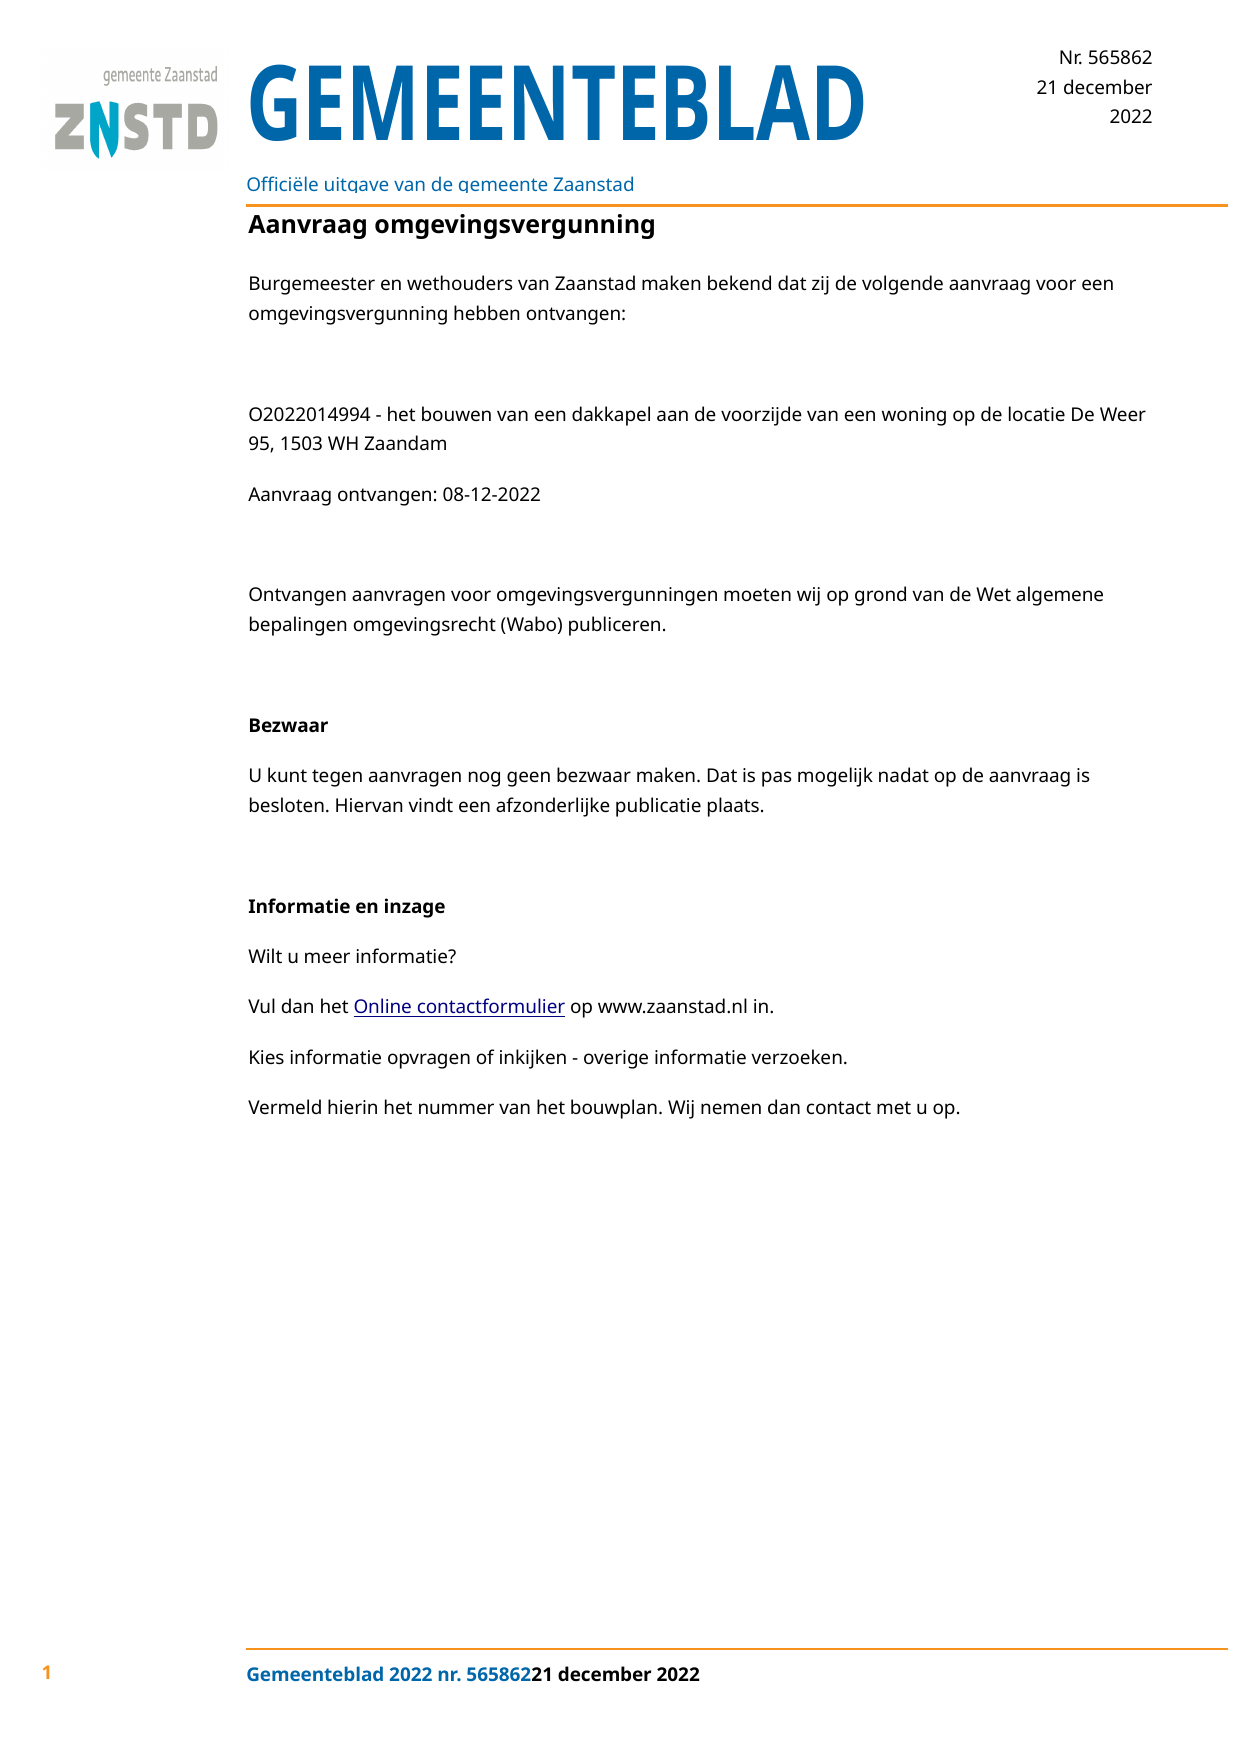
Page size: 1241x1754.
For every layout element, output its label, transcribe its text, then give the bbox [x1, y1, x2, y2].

text U kunt tegen aanvragen nog geen bezwaar maken. Dat is pas mogelijk nadat op de aanvraag is besloten. Hiervan vindt een afzonderlijke publicatie plaats. [248, 762, 1152, 818]
text Aanvraag omgevingsvergunning [248, 207, 1152, 241]
text Aanvraag ontvangen: 08-12-2022 [248, 481, 1152, 506]
text Informatie en inzage [248, 893, 1152, 918]
picture [41, 47, 231, 172]
text Vul dan het Online contactformulier op www.zaanstad.nl in. [248, 994, 1152, 1019]
text Wilt u meer informatie? [248, 943, 1152, 969]
text O2022014994 - het bouwen van een dakkapel aan de voorzijde van een woning op de locatie De Weer 95, 1503 WH Zaandam [248, 401, 1152, 456]
text Vermeld hierin het nummer van het bouwplan. Wij nemen dan contact met u op. [248, 1094, 1152, 1120]
text Kies informatie opvragen of inkijken - overige informatie verzoeken. [248, 1044, 1152, 1070]
text Bezwaar [248, 712, 1152, 738]
text Ontvangen aanvragen voor omgevingsvergunningen moeten wij op grond van de Wet algemene bepalingen omgevingsrecht (Wabo) publiceren. [248, 582, 1152, 637]
text Burgemeester en wethouders van Zaanstad maken bekend dat zij de volgende aanvraag voor een omgevingsvergunning hebben ontvangen: [248, 270, 1152, 326]
